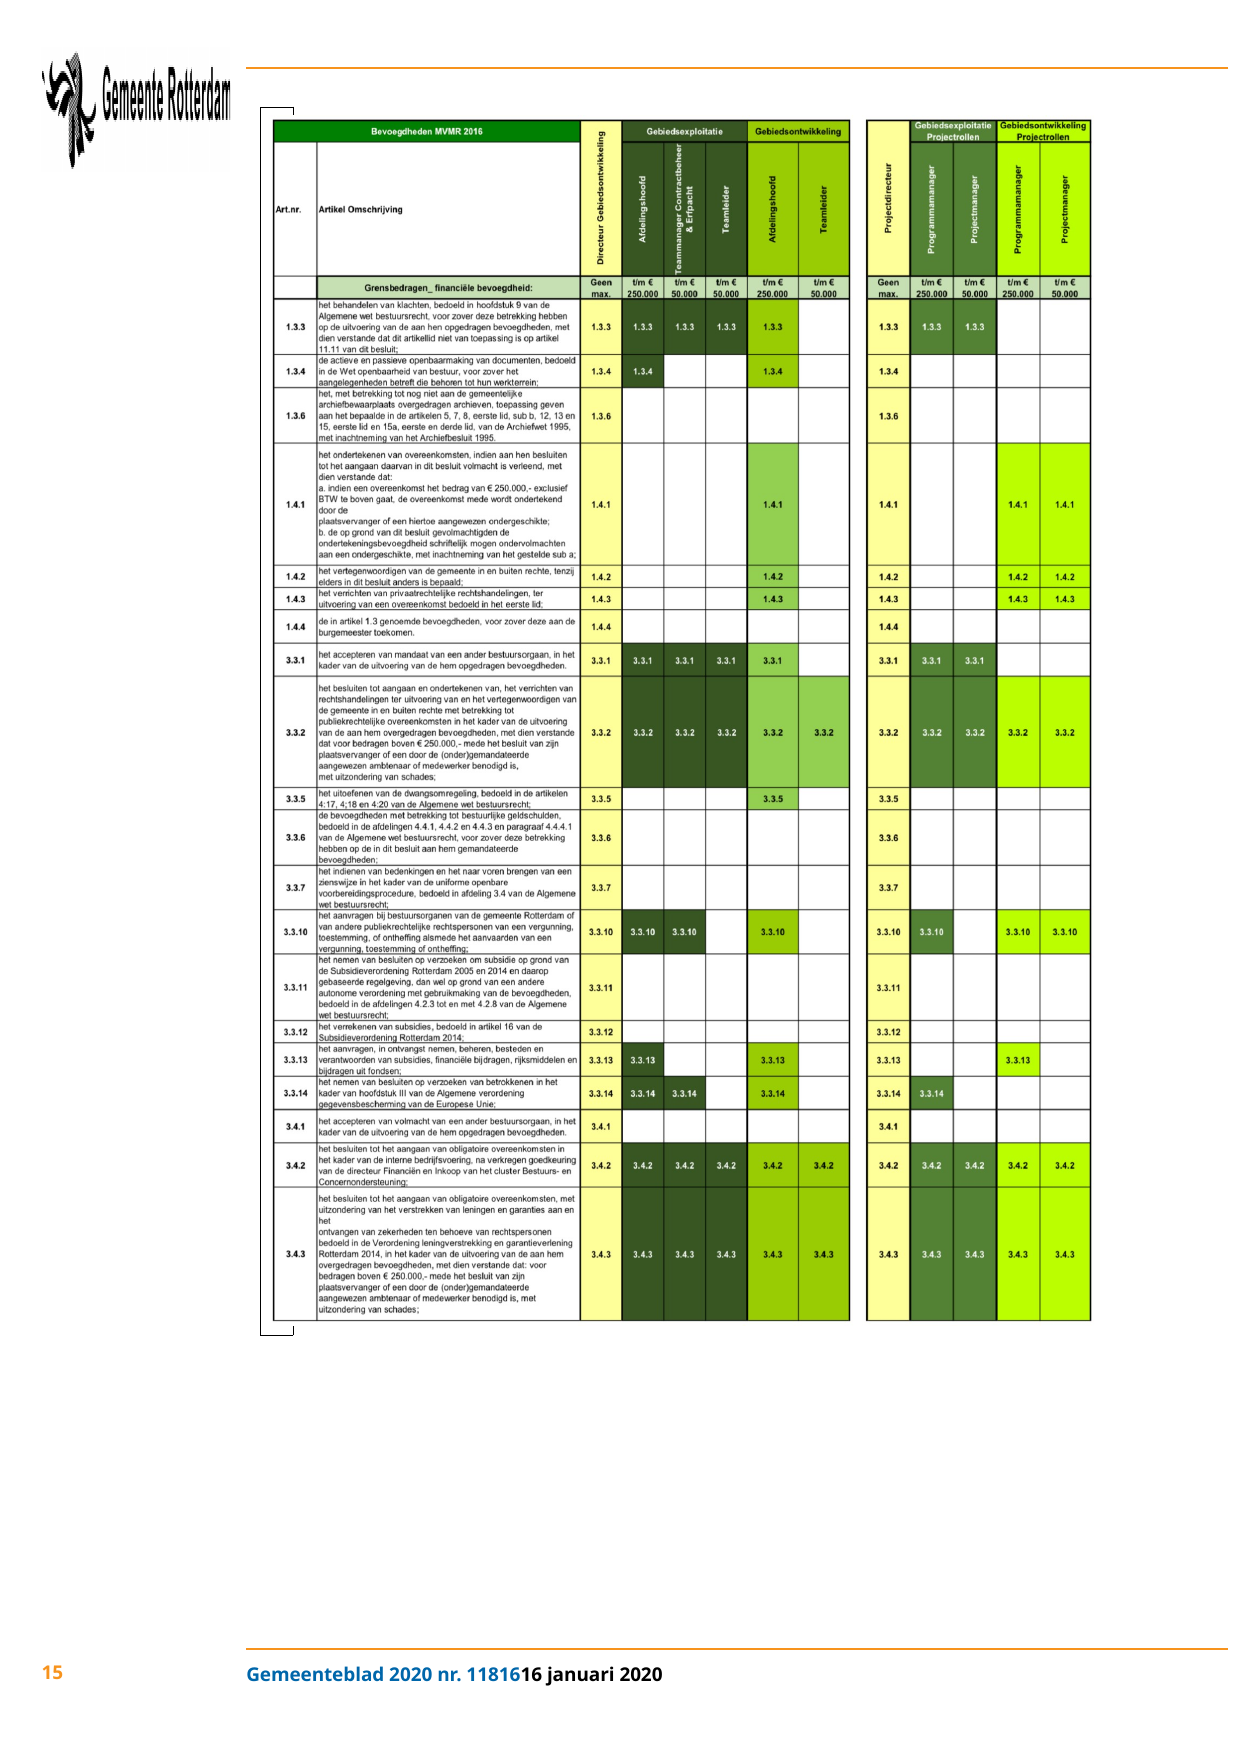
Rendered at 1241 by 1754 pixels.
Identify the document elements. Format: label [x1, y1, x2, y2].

picture [41, 47, 231, 172]
picture [268, 115, 1096, 1326]
